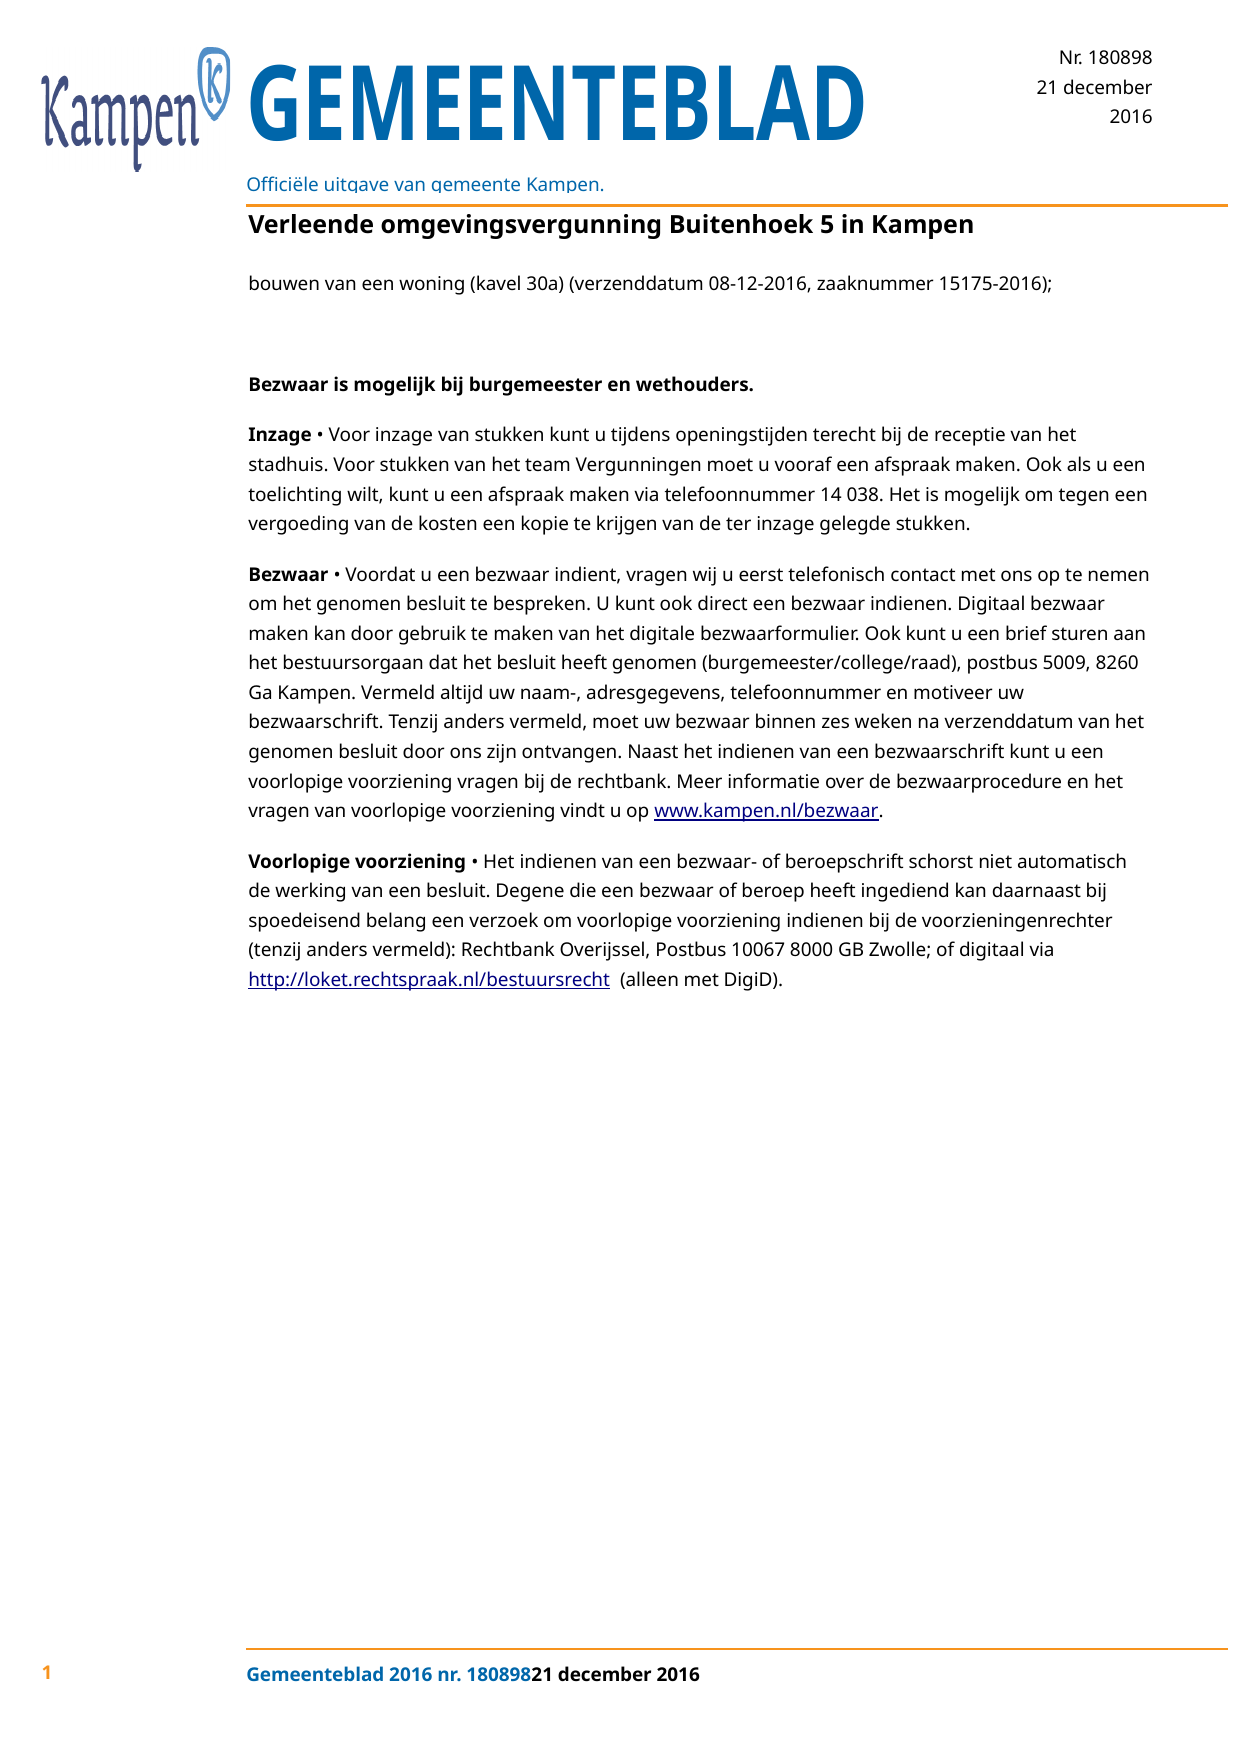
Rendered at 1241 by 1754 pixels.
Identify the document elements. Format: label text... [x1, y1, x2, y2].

text Voorlopige voorziening • Het indienen van een bezwaar- of beroepschrift schorst niet automatisch de werking van een besluit. Degene die een bezwaar of beroep heeft ingediend kan daarnaast bij spoedeisend belang een verzoek om voorlopige voorziening indienen bij de voorzieningenrechter (tenzij anders vermeld): Rechtbank Overijssel, Postbus 10067 8000 GB Zwolle; of digitaal via http://loket.rechtspraak.nl/bestuursrecht (alleen met DigiD). [248, 848, 1152, 992]
text Bezwaar • Voordat u een bezwaar indient, vragen wij u eerst telefonisch contact met ons op te nemen om het genomen besluit te bespreken. U kunt ook direct een bezwaar indienen. Digitaal bezwaar maken kan door gebruik te maken van het digitale bezwaarformulier. Ook kunt u een brief sturen aan het bestuursorgaan dat het besluit heeft genomen (burgemeester/college/raad), postbus 5009, 8260 Ga Kampen. Vermeld altijd uw naam-, adresgegevens, telefoonnummer en motiveer uw bezwaarschrift. Tenzij anders vermeld, moet uw bezwaar binnen zes weken na verzenddatum van het genomen besluit door ons zijn ontvangen. Naast het indienen van een bezwaarschrift kunt u een voorlopige voorziening vragen bij de rechtbank. Meer informatie over de bezwaarprocedure en het vragen van voorlopige voorziening vindt u op www.kampen.nl/bezwaar. [248, 561, 1152, 823]
text bouwen van een woning (kavel 30a) (verzenddatum 08-12-2016, zaaknummer 15175-2016); [248, 270, 1152, 296]
text Verleende omgevingsvergunning Buitenhoek 5 in Kampen [248, 207, 1152, 241]
text Inzage • Voor inzage van stukken kunt u tijdens openingstijden terecht bij de receptie van het stadhuis. Voor stukken van het team Vergunningen moet u vooraf een afspraak maken. Ook als u een toelichting wilt, kunt u een afspraak maken via telefoonnummer 14 038. Het is mogelijk om tegen een vergoeding van de kosten een kopie te krijgen van de ter inzage gelegde stukken. [248, 422, 1152, 536]
text Bezwaar is mogelijk bij burgemeester en wethouders. [248, 371, 1152, 397]
picture [41, 47, 231, 172]
